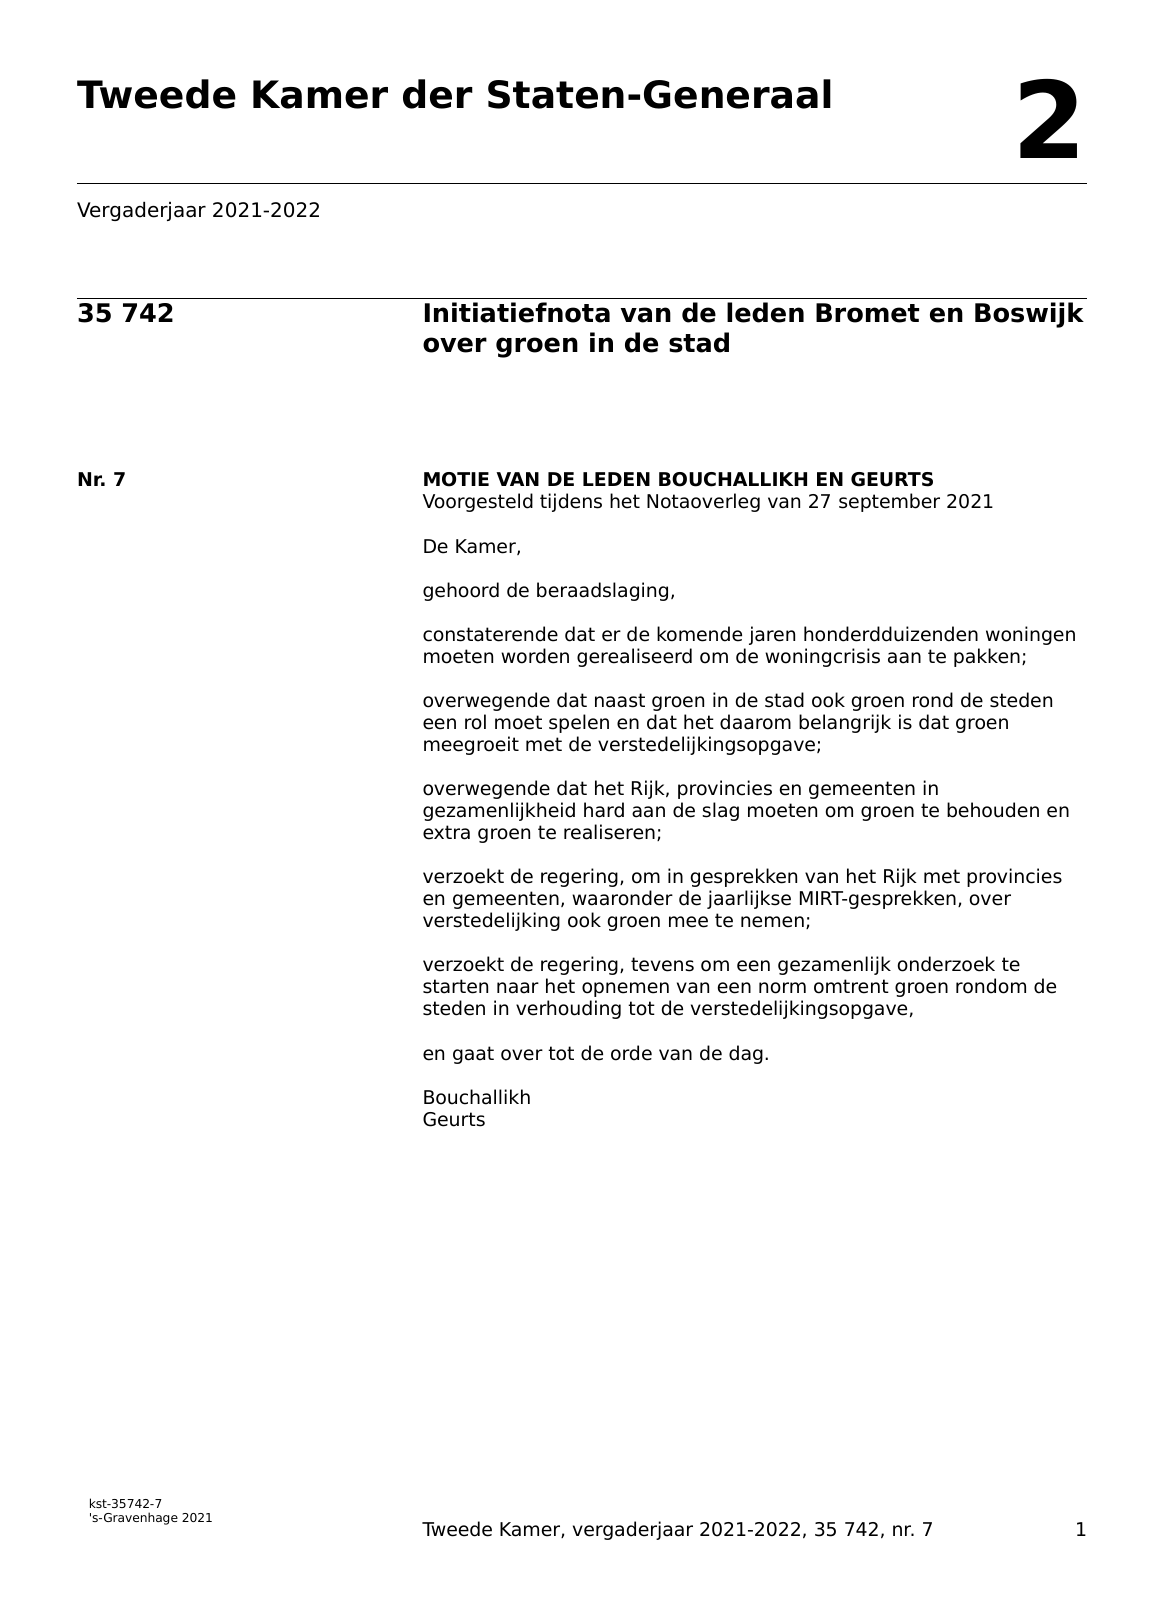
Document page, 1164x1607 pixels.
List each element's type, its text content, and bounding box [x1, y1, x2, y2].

text en gaat over tot de orde van de dag. [422, 1042, 1087, 1064]
table_header 2 [886, 59, 1087, 183]
text constaterende dat er de komende jaren honderdduizenden woningen moeten worden gerealiseerd om de woningcrisis aan te pakken; [422, 624, 1087, 668]
text Geurts [422, 1109, 1087, 1131]
text 's-Gravenhage 2021 [88, 1511, 323, 1525]
text Bouchallikh [422, 1087, 1087, 1109]
text kst-35742-7 [88, 1497, 323, 1511]
text gehoord de beraadslaging, [422, 580, 1087, 602]
text Voorgesteld tijdens het Notaoverleg van 27 september 2021 [422, 491, 1087, 513]
table_cell Vergaderjaar 2021-2022 [77, 184, 1087, 298]
subtitle Nr. 7 MOTIE VAN DE LEDEN BOUCHALLIKH EN GEURTS [77, 469, 1087, 491]
table_header Tweede Kamer der Staten-Generaal [77, 59, 886, 183]
text verzoekt de regering, tevens om een gezamenlijk onderzoek te starten naar het opnemen van een norm omtrent groen rondom de steden in verhouding tot de verstedelijkingsopgave, [422, 954, 1087, 1020]
subtitle 35 742 Initiatiefnota van de leden Bromet en Boswijk over groen in de stad [77, 299, 1087, 358]
text overwegende dat naast groen in de stad ook groen rond de steden een rol moet spelen en dat het daarom belangrijk is dat groen meegroeit met de verstedelijkingsopgave; [422, 690, 1087, 756]
text overwegende dat het Rijk, provincies en gemeenten in gezamenlijkheid hard aan de slag moeten om groen te behouden en extra groen te realiseren; [422, 778, 1087, 844]
text verzoekt de regering, om in gesprekken van het Rijk met provincies en gemeenten, waaronder de jaarlijkse MIRT-gesprekken, over verstedelijking ook groen mee te nemen; [422, 866, 1087, 932]
text De Kamer, [422, 536, 1087, 557]
